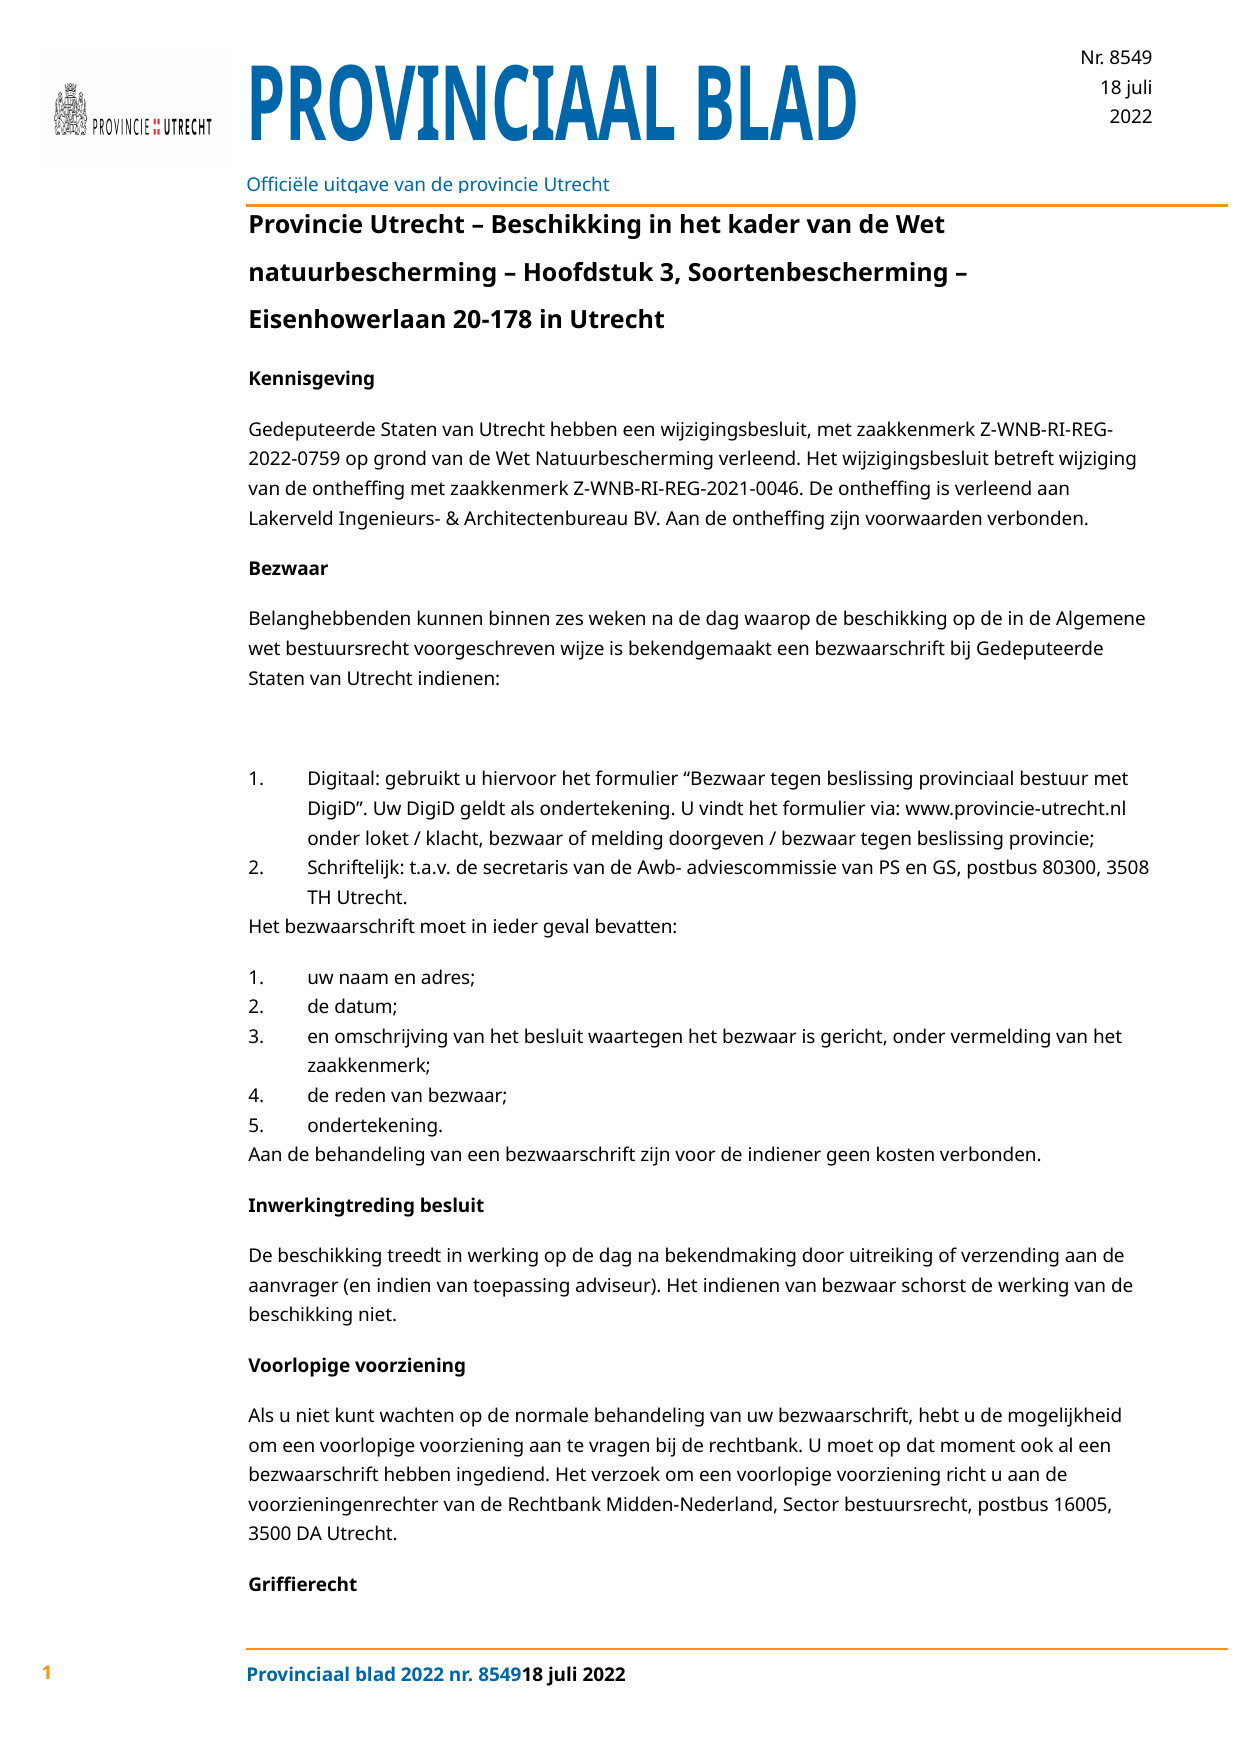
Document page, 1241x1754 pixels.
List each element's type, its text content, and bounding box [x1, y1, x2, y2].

text Gedeputeerde Staten van Utrecht hebben een wijzigingsbesluit, met zaakkenmerk Z-WNB-RI-REG-2022-0759 op grond van de Wet Natuurbescherming verleend. Het wijzigingsbesluit betreft wijziging van de ontheffing met zaakkenmerk Z-WNB-RI-REG-2021-0046. De ontheffing is verleend aan Lakerveld Ingenieurs- & Architectenbureau BV. Aan de ontheffing zijn voorwaarden verbonden. [248, 416, 1152, 530]
list Schriftelijk: t.a.v. de secretaris van de Awb- adviescommissie van PS en GS, postbus 80300, 3508 TH Utrecht. [248, 854, 1152, 909]
text Kennisgeving [248, 366, 1152, 391]
text Als u niet kunt wachten op de normale behandeling van uw bezwaarschrift, hebt u de mogelijkheid om een voorlopige voorziening aan te vragen bij de rechtbank. U moet op dat moment ook al een bezwaarschrift hebben ingediend. Het verzoek om een voorlopige voorziening richt u aan de voorzieningenrechter van de Rechtbank Midden-Nederland, Sector bestuursrecht, postbus 16005, 3500 DA Utrecht. [248, 1402, 1152, 1546]
text Aan de behandeling van een bezwaarschrift zijn voor de indiener geen kosten verbonden. [248, 1141, 1152, 1167]
list ondertekening. [248, 1112, 1152, 1137]
list en omschrijving van het besluit waartegen het bezwaar is gericht, onder vermelding van het zaakkenmerk; [248, 1023, 1152, 1078]
text Bezwaar [248, 555, 1152, 581]
text Inwerkingtreding besluit [248, 1192, 1152, 1217]
list de reden van bezwaar; [248, 1082, 1152, 1108]
picture [41, 47, 231, 172]
list Digitaal: gebruikt u hiervoor het formulier “Bezwaar tegen beslissing provinciaal bestuur met DigiD”. Uw DigiD geldt als ondertekening. U vindt het formulier via: www.provincie-utrecht.nl onder loket / klacht, bezwaar of melding doorgeven / bezwaar tegen beslissing provincie; [248, 766, 1152, 850]
text Provincie Utrecht – Beschikking in het kader van de Wet natuurbescherming – Hoofdstuk 3, Soortenbescherming – Eisenhowerlaan 20-178 in Utrecht [248, 207, 1152, 336]
list uw naam en adres; [248, 964, 1152, 989]
text Voorlopige voorziening [248, 1352, 1152, 1377]
text Belanghebbenden kunnen binnen zes weken na de dag waarop de beschikking op de in de Algemene wet bestuursrecht voorgeschreven wijze is bekendgemaakt een bezwaarschrift bij Gedeputeerde Staten van Utrecht indienen: [248, 606, 1152, 690]
text Griffierecht [248, 1571, 1152, 1597]
text Het bezwaarschrift moet in ieder geval bevatten: [248, 913, 1152, 939]
list de datum; [248, 993, 1152, 1019]
text De beschikking treedt in werking op de dag na bekendmaking door uitreiking of verzending aan de aanvrager (en indien van toepassing adviseur). Het indienen van bezwaar schorst de werking van de beschikking niet. [248, 1242, 1152, 1327]
